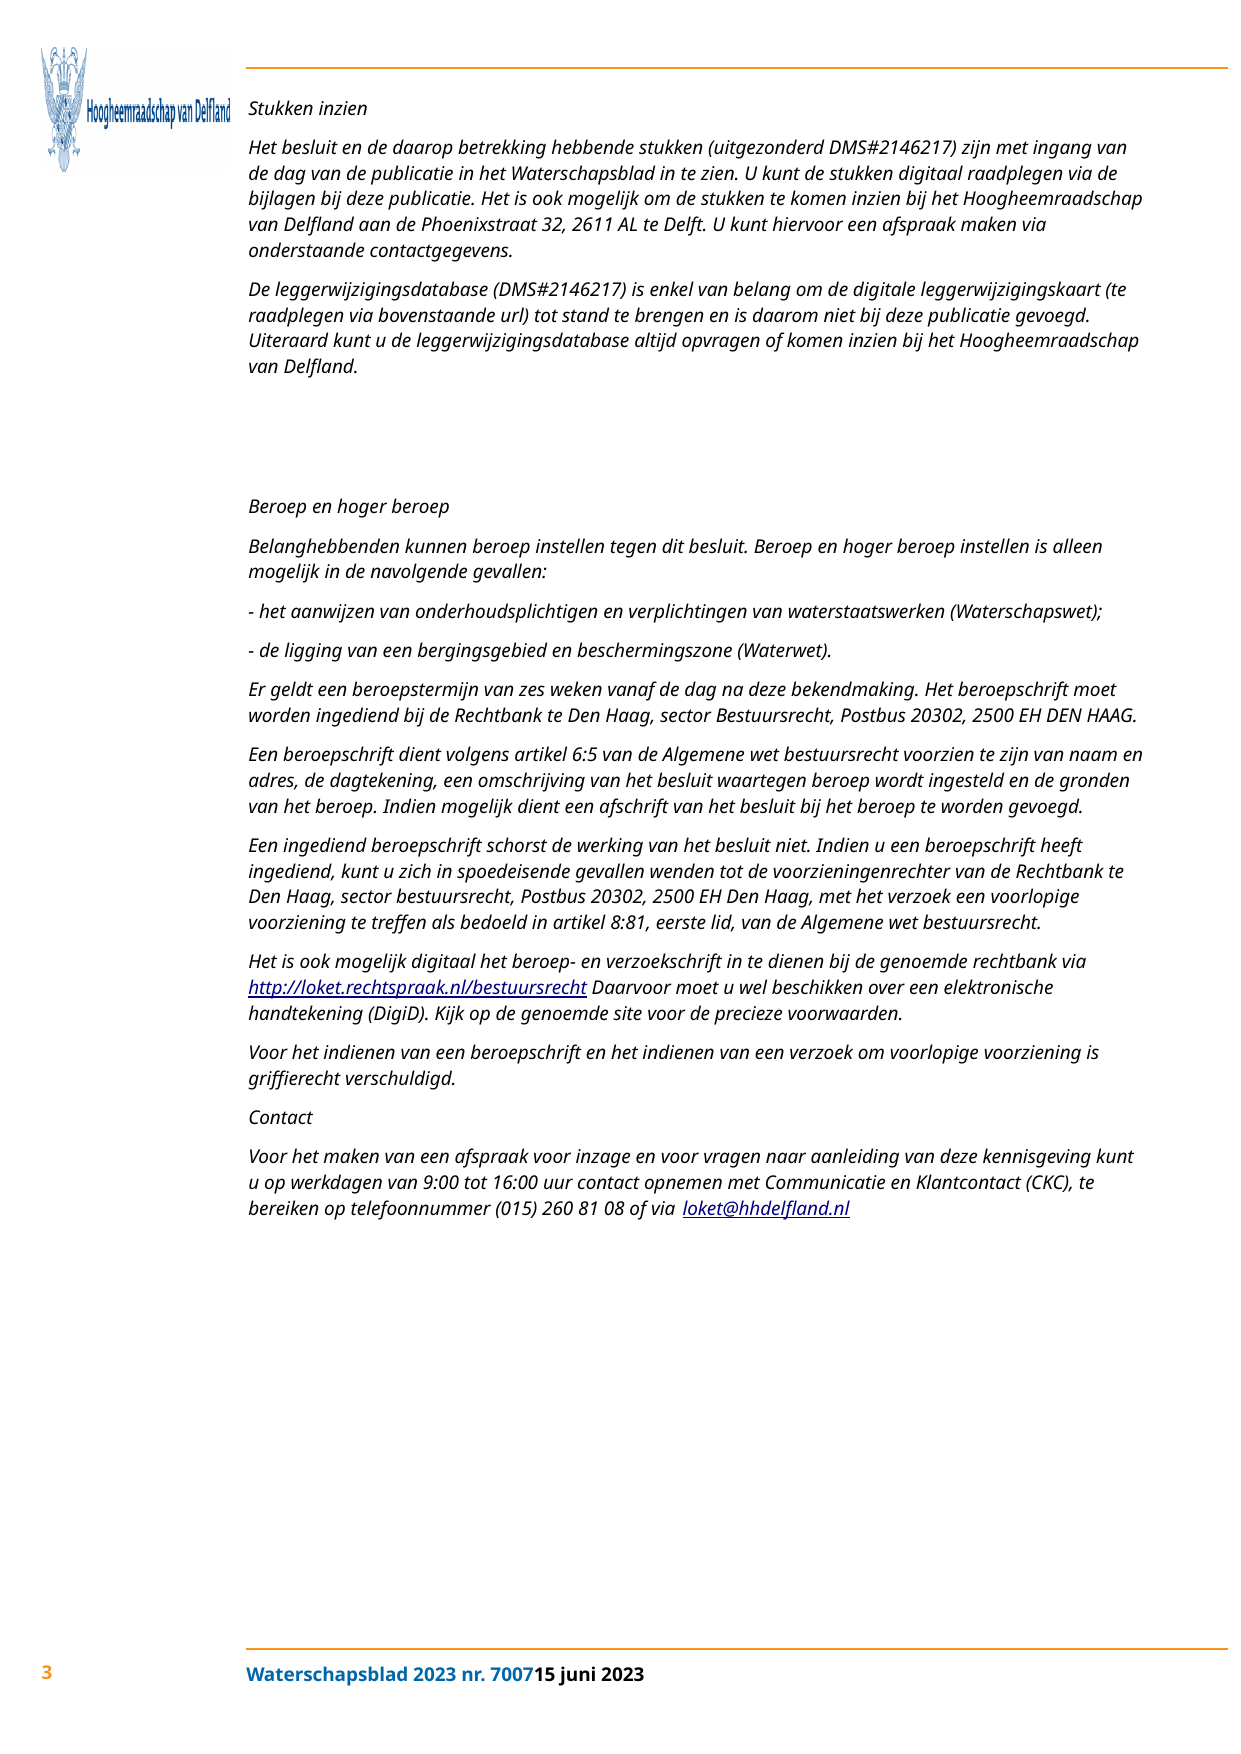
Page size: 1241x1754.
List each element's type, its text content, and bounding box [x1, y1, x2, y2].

text Voor het indienen van een beroepschrift en het indienen van een verzoek om voorlopige voorziening is griffierecht verschuldigd. [248, 1039, 1152, 1091]
text Beroep en hoger beroep [248, 493, 1152, 519]
text Het is ook mogelijk digitaal het beroep- en verzoekschrift in te dienen bij de genoemde rechtbank via http://loket.rechtspraak.nl/bestuursrecht Daarvoor moet u wel beschikken over een elektronische handtekening (DigiD). Kijk op de genoemde site voor de precieze voorwaarden. [248, 948, 1152, 1026]
text De leggerwijzigingsdatabase (DMS#2146217) is enkel van belang om de digitale leggerwijzigingskaart (te raadplegen via bovenstaande url) tot stand te brengen en is daarom niet bij deze publicatie gevoegd. Uiteraard kunt u de leggerwijzigingsdatabase altijd opvragen of komen inzien bij het Hoogheemraadschap van Delfland. [248, 276, 1152, 379]
text Voor het maken van een afspraak voor inzage en voor vragen naar aanleiding van deze kennisgeving kunt u op werkdagen van 9:00 tot 16:00 uur contact opnemen met Communicatie en Klantcontact (CKC), te bereiken op telefoonnummer (015) 260 81 08 of via loket@hhdelfland.nl [248, 1143, 1152, 1221]
text - de ligging van een bergingsgebied en beschermingszone (Waterwet). [248, 637, 1152, 663]
text Belanghebbenden kunnen beroep instellen tegen dit besluit. Beroep en hoger beroep instellen is alleen mogelijk in de navolgende gevallen: [248, 533, 1152, 584]
text - het aanwijzen van onderhoudsplichtigen en verplichtingen van waterstaatswerken (Waterschapswet); [248, 598, 1152, 623]
picture [41, 47, 231, 172]
text Het besluit en de daarop betrekking hebbende stukken (uitgezonderd DMS#2146217) zijn met ingang van de dag van de publicatie in het Waterschapsblad in te zien. U kunt de stukken digitaal raadplegen via de bijlagen bij deze publicatie. Het is ook mogelijk om de stukken te komen inzien bij het Hoogheemraadschap van Delfland aan de Phoenixstraat 32, 2611 AL te Delft. U kunt hiervoor een afspraak maken via onderstaande contactgegevens. [248, 134, 1152, 263]
text Contact [248, 1104, 1152, 1130]
text Een ingediend beroepschrift schorst de werking van het besluit niet. Indien u een beroepschrift heeft ingediend, kunt u zich in spoedeisende gevallen wenden tot de voorzieningenrechter van de Rechtbank te Den Haag, sector bestuursrecht, Postbus 20302, 2500 EH Den Haag, met het verzoek een voorlopige voorziening te treffen als bedoeld in artikel 8:81, eerste lid, van de Algemene wet bestuursrecht. [248, 832, 1152, 935]
text Stukken inzien [248, 95, 1152, 121]
text Een beroepschrift dient volgens artikel 6:5 van de Algemene wet bestuursrecht voorzien te zijn van naam en adres, de dagtekening, een omschrijving van het besluit waartegen beroep wordt ingesteld en de gronden van het beroep. Indien mogelijk dient een afschrift van het besluit bij het beroep te worden gevoegd. [248, 741, 1152, 818]
text Er geldt een beroepstermijn van zes weken vanaf de dag na deze bekendmaking. Het beroepschrift moet worden ingediend bij de Rechtbank te Den Haag, sector Bestuursrecht, Postbus 20302, 2500 EH DEN HAAG. [248, 676, 1152, 728]
